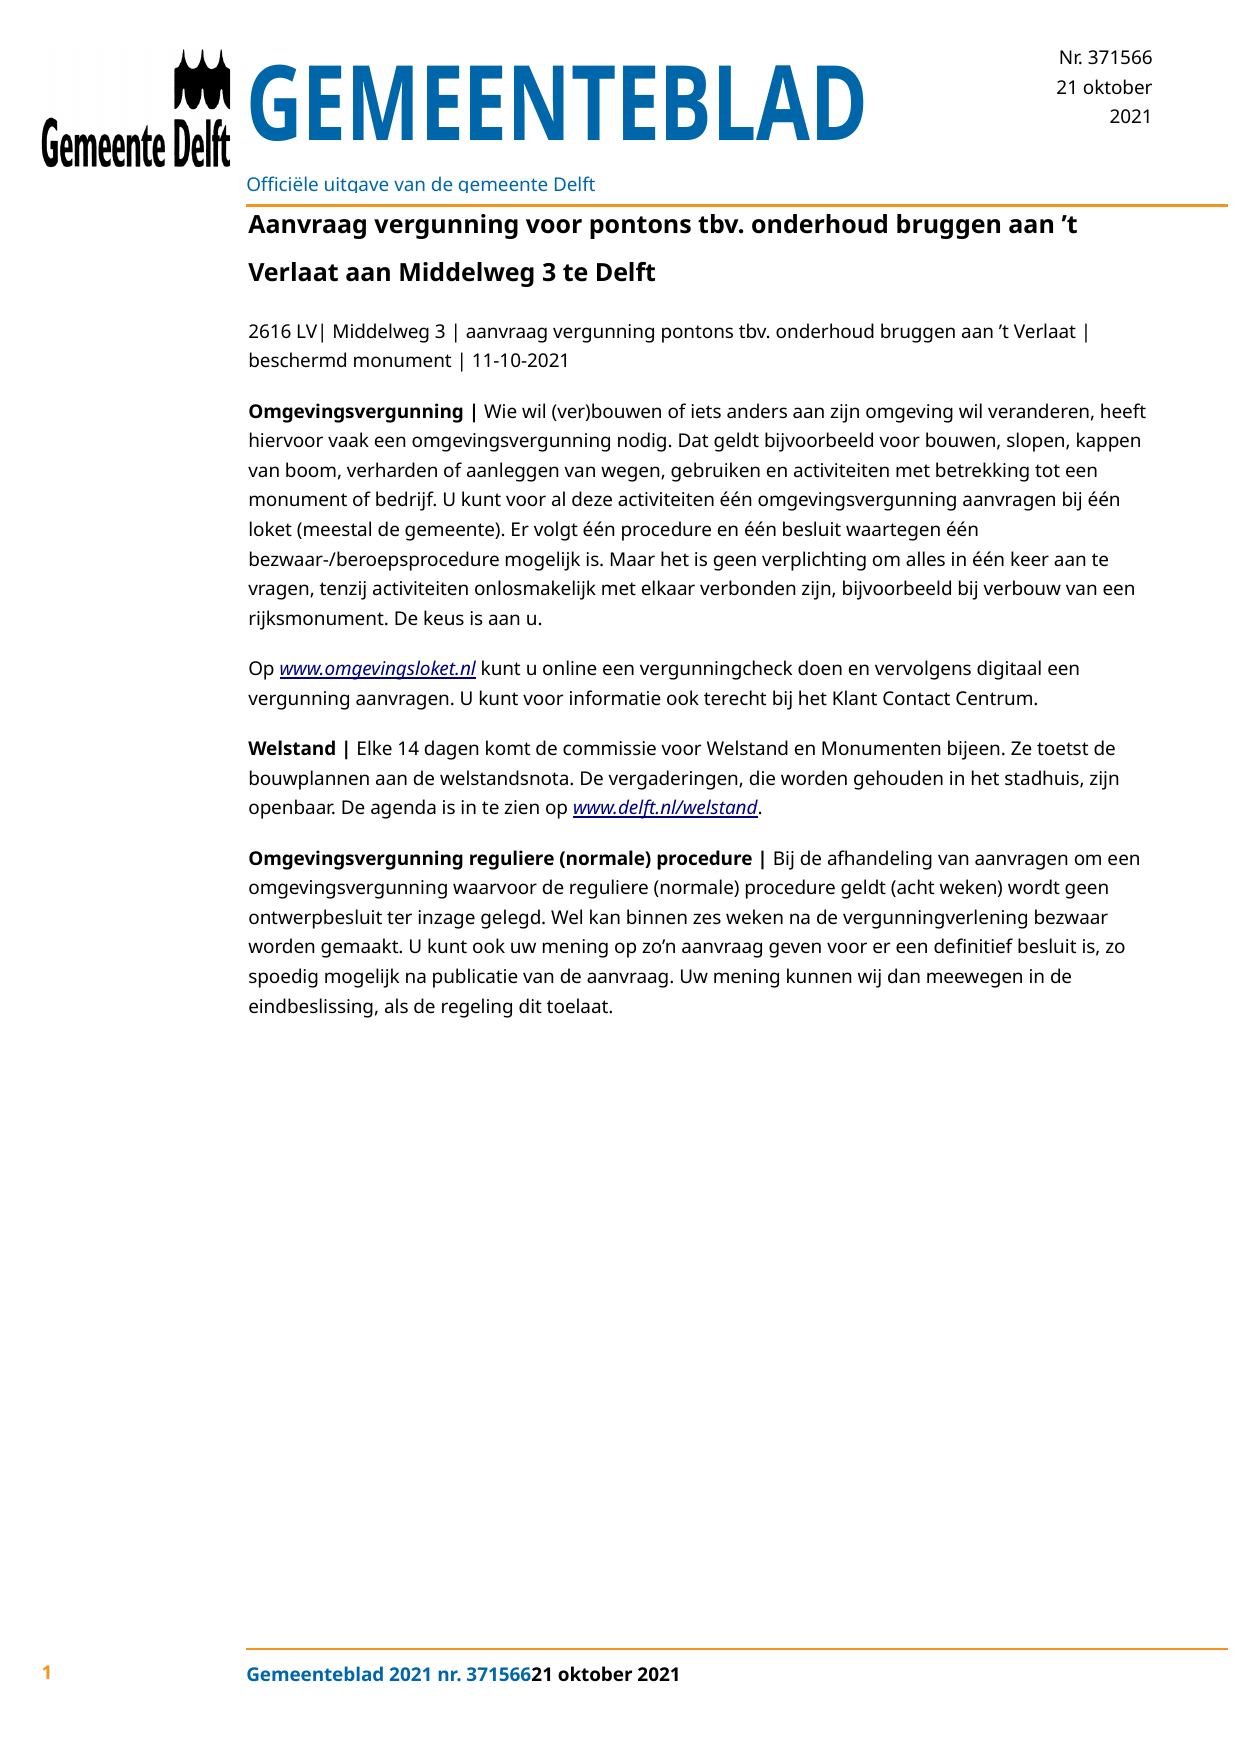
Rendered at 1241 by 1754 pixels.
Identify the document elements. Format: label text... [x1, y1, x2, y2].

text Welstand | Elke 14 dagen komt de commissie voor Welstand en Monumenten bijeen. Ze toetst de bouwplannen aan de welstandsnota. De vergaderingen, die worden gehouden in het stadhuis, zijn openbaar. De agenda is in te zien op www.delft.nl/welstand. [248, 735, 1152, 820]
text Aanvraag vergunning voor pontons tbv. onderhoud bruggen aan ’t Verlaat aan Middelweg 3 te Delft [248, 207, 1152, 288]
text 2616 LV| Middelweg 3 | aanvraag vergunning pontons tbv. onderhoud bruggen aan ’t Verlaat | beschermd monument | 11-10-2021 [248, 318, 1152, 373]
picture [41, 47, 231, 172]
text Op www.omgevingsloket.nl kunt u online een vergunningcheck doen en vervolgens digitaal een vergunning aanvragen. U kunt voor informatie ook terecht bij het Klant Contact Centrum. [248, 655, 1152, 711]
text Omgevingsvergunning | Wie wil (ver)bouwen of iets anders aan zijn omgeving wil veranderen, heeft hiervoor vaak een omgevingsvergunning nodig. Dat geldt bijvoorbeeld voor bouwen, slopen, kappen van boom, verharden of aanleggen van wegen, gebruiken en activiteiten met betrekking tot een monument of bedrijf. U kunt voor al deze activiteiten één omgevingsvergunning aanvragen bij één loket (meestal de gemeente). Er volgt één procedure en één besluit waartegen één bezwaar-/beroepsprocedure mogelijk is. Maar het is geen verplichting om alles in één keer aan te vragen, tenzij activiteiten onlosmakelijk met elkaar verbonden zijn, bijvoorbeeld bij verbouw van een rijksmonument. De keus is aan u. [248, 398, 1152, 631]
text Omgevingsvergunning reguliere (normale) procedure | Bij de afhandeling van aanvragen om een omgevingsvergunning waarvoor de reguliere (normale) procedure geldt (acht weken) wordt geen ontwerpbesluit ter inzage gelegd. Wel kan binnen zes weken na de vergunningverlening bezwaar worden gemaakt. U kunt ook uw mening op zo’n aanvraag geven voor er een definitief besluit is, zo spoedig mogelijk na publicatie van de aanvraag. Uw mening kunnen wij dan meewegen in de eindbeslissing, als de regeling dit toelaat. [248, 845, 1152, 1019]
